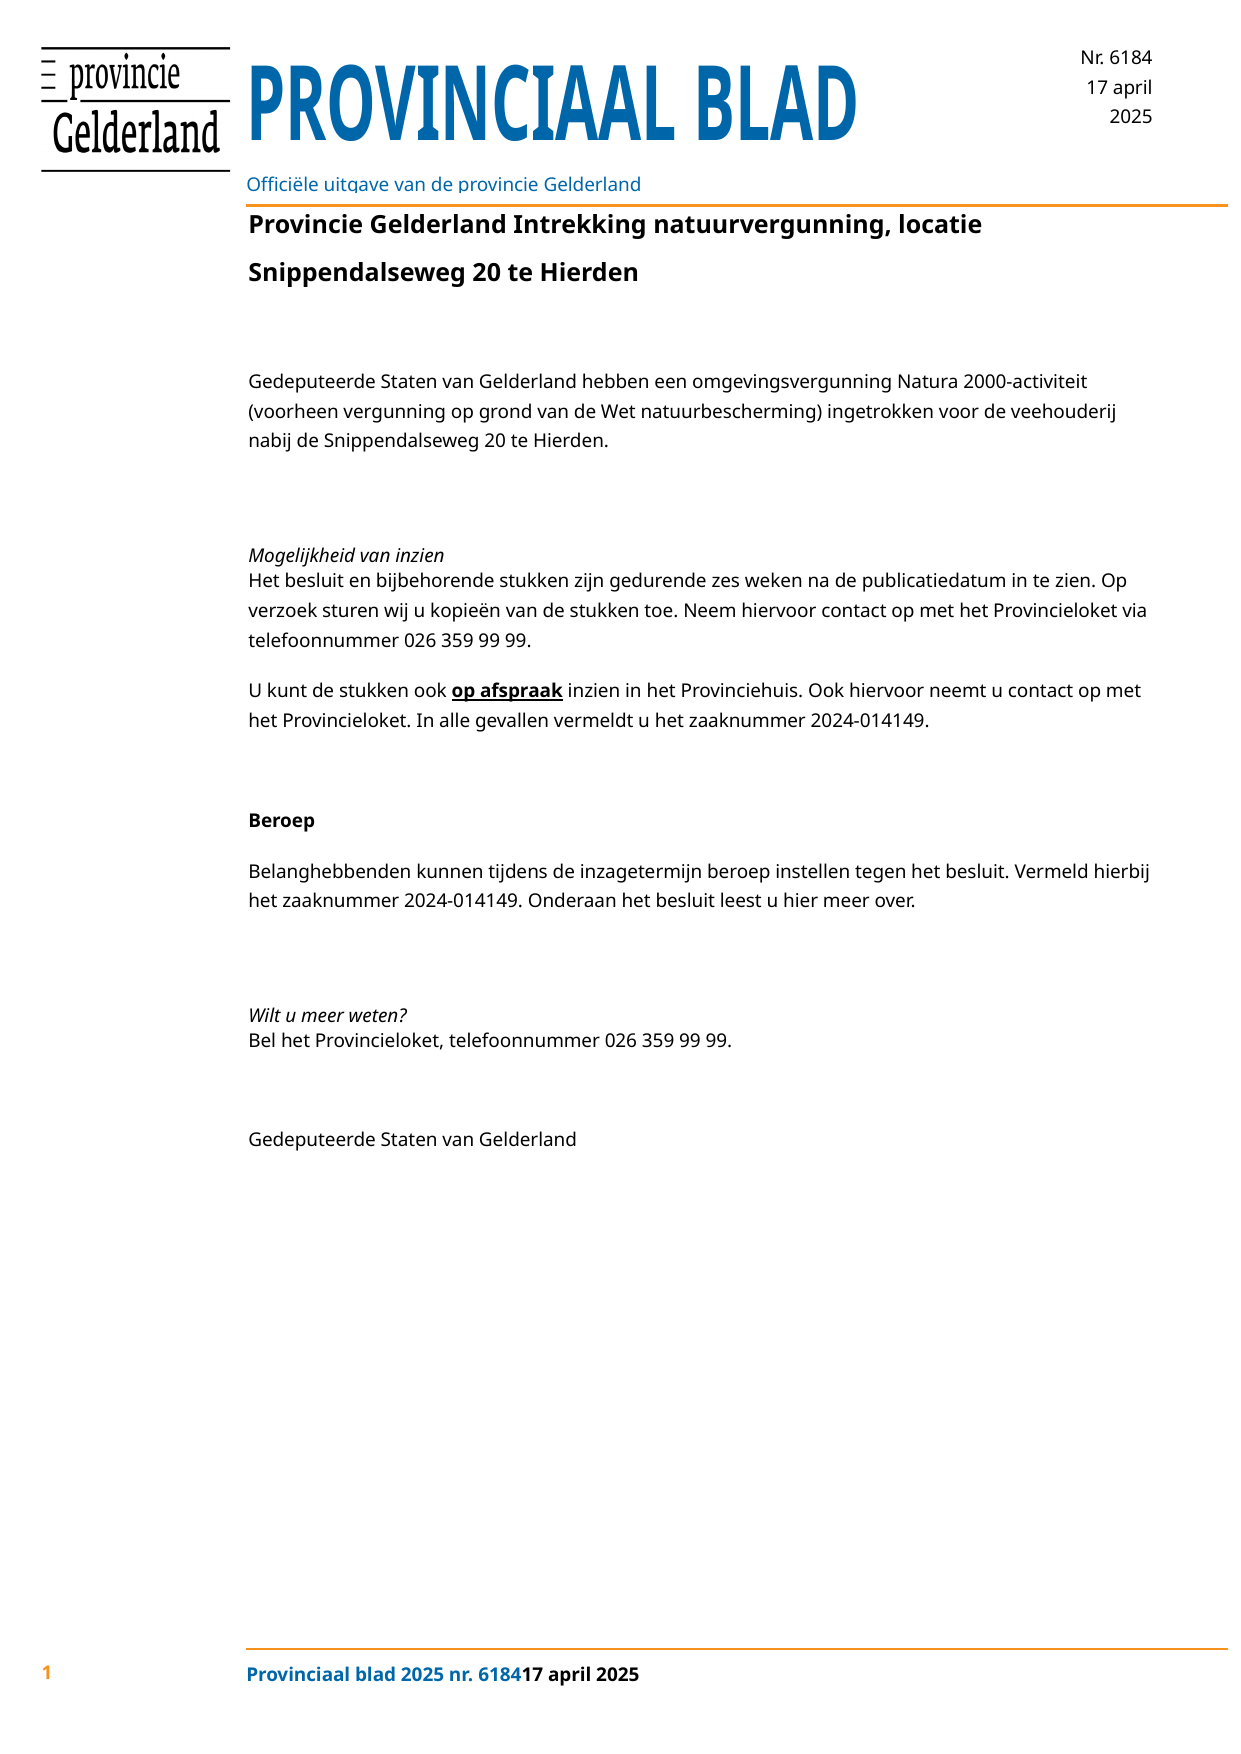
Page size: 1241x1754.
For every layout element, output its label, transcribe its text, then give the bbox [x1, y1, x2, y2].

text U kunt de stukken ook op afspraak inzien in het Provinciehuis. Ook hiervoor neemt u contact op met het Provincieloket. In alle gevallen vermeldt u het zaaknummer 2024-014149. [248, 677, 1152, 732]
text Bel het Provincieloket, telefoonnummer 026 359 99 99. [248, 1028, 1152, 1053]
text Gedeputeerde Staten van Gelderland [248, 1126, 1152, 1152]
text Gedeputeerde Staten van Gelderland hebben een omgevingsvergunning Natura 2000-activiteit (voorheen vergunning op grond van de Wet natuurbescherming) ingetrokken voor de veehouderij nabij de Snippendalseweg 20 te Hierden. [248, 368, 1152, 453]
text Wilt u meer weten? [248, 1002, 1152, 1028]
picture [41, 47, 231, 172]
text Provincie Gelderland Intrekking natuurvergunning, locatie Snippendalseweg 20 te Hierden [248, 207, 1152, 288]
text Het besluit en bijbehorende stukken zijn gedurende zes weken na de publicatiedatum in te zien. Op verzoek sturen wij u kopieën van de stukken toe. Neem hiervoor contact op met het Provincieloket via telefoonnummer 026 359 99 99. [248, 568, 1152, 652]
text Belanghebbenden kunnen tijdens de inzagetermijn beroep instellen tegen het besluit. Vermeld hierbij het zaaknummer 2024-014149. Onderaan het besluit leest u hier meer over. [248, 858, 1152, 913]
text Beroep [248, 808, 1152, 833]
text Mogelijkheid van inzien [248, 542, 1152, 568]
